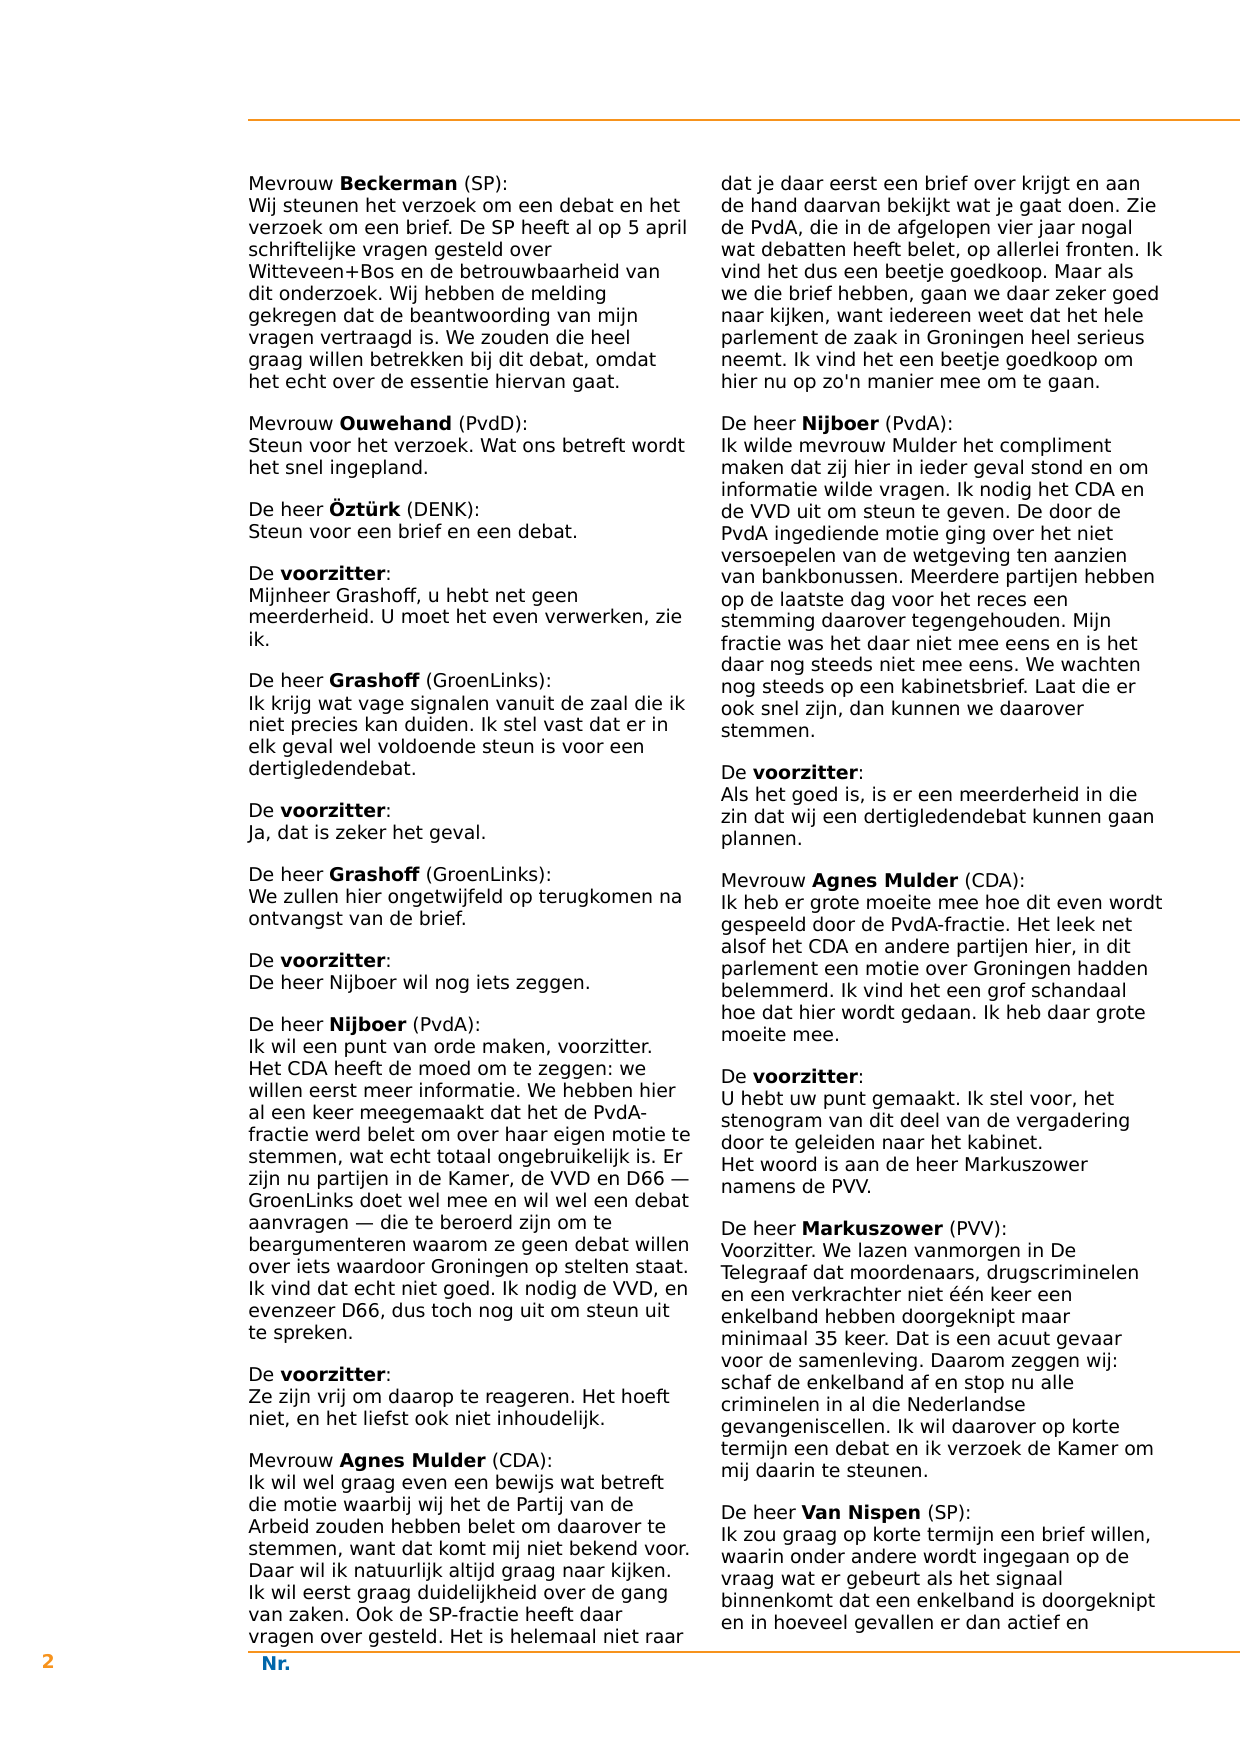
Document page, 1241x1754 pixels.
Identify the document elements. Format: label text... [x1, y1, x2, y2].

text Ja, dat is zeker het geval. [248, 822, 691, 844]
text dat je daar eerst een brief over krijgt en aan de hand daarvan bekijkt wat je gaat doen. Zie de PvdA, die in de afgelopen vier jaar nogal wat debatten heeft belet, op allerlei fronten. Ik vind het dus een beetje goedkoop. Maar als we die brief hebben, gaan we daar zeker goed naar kijken, want iedereen weet dat het hele parlement de zaak in Groningen heel serieus neemt. Ik vind het een beetje goedkoop om hier nu op zo'n manier mee om te gaan. [721, 173, 1163, 393]
text Ik heb er grote moeite mee hoe dit even wordt gespeeld door de PvdA-fractie. Het leek net alsof het CDA en andere partijen hier, in dit parlement een motie over Groningen hadden belemmerd. Ik vind het een grof schandaal hoe dat hier wordt gedaan. Ik heb daar grote moeite mee. [721, 892, 1163, 1046]
text Mijnheer Grashoff, u hebt net geen meerderheid. U moet het even verwerken, zie ik. [248, 584, 691, 650]
text Mevrouw Ouwehand (PvdD): [248, 413, 691, 434]
text De heer Nijboer wil nog iets zeggen. [248, 972, 691, 994]
text De voorzitter: [721, 1066, 1163, 1088]
text Mevrouw Agnes Mulder (CDA): [721, 870, 1163, 892]
text Ik wil wel graag even een bewijs wat betreft die motie waarbij wij het de Partij van de Arbeid zouden hebben belet om daarover te stemmen, want dat komt mij niet bekend voor. Daar wil ik natuurlijk altijd graag naar kijken. Ik wil eerst graag duidelijkheid over de gang van zaken. Ook de SP-fractie heeft daar vragen over gesteld. Het is helemaal niet raar [248, 1472, 691, 1648]
text Ik wilde mevrouw Mulder het compliment maken dat zij hier in ieder geval stond en om informatie wilde vragen. Ik nodig het CDA en de VVD uit om steun te geven. De door de PvdA ingediende motie ging over het niet versoepelen van de wetgeving ten aanzien van bankbonussen. Meerdere partijen hebben op de laatste dag voor het reces een stemming daarover tegengehouden. Mijn fractie was het daar niet mee eens en is het daar nog steeds niet mee eens. We wachten nog steeds op een kabinetsbrief. Laat die er ook snel zijn, dan kunnen we daarover stemmen. [721, 434, 1163, 742]
text De heer Grashoff (GroenLinks): [248, 864, 691, 886]
text Voorzitter. We lazen vanmorgen in De Telegraaf dat moordenaars, drugscriminelen en een verkrachter niet één keer een enkelband hebben doorgeknipt maar minimaal 35 keer. Dat is een acuut gevaar voor de samenleving. Daarom zeggen wij: schaf de enkelband af en stop nu alle criminelen in al die Nederlandse gevangeniscellen. Ik wil daarover op korte termijn een debat en ik verzoek de Kamer om mij daarin te steunen. [721, 1240, 1163, 1482]
text Mevrouw Agnes Mulder (CDA): [248, 1450, 691, 1472]
text De voorzitter: [248, 800, 691, 822]
text De voorzitter: [248, 950, 691, 972]
text Steun voor een brief en een debat. [248, 521, 691, 542]
text De heer Grashoff (GroenLinks): [248, 670, 691, 692]
text Ik wil een punt van orde maken, voorzitter. Het CDA heeft de moed om te zeggen: we willen eerst meer informatie. We hebben hier al een keer meegemaakt dat het de PvdA-fractie werd belet om over haar eigen motie te stemmen, wat echt totaal ongebruikelijk is. Er zijn nu partijen in de Kamer, de VVD en D66 — GroenLinks doet wel mee en wil wel een debat aanvragen — die te beroerd zijn om te beargumenteren waarom ze geen debat willen over iets waardoor Groningen op stelten staat. Ik vind dat echt niet goed. Ik nodig de VVD, en evenzeer D66, dus toch nog uit om steun uit te spreken. [248, 1036, 691, 1344]
text De heer Nijboer (PvdA): [248, 1014, 691, 1036]
text De voorzitter: [248, 562, 691, 584]
text Ze zijn vrij om daarop te reageren. Het hoeft niet, en het liefst ook niet inhoudelijk. [248, 1386, 691, 1430]
text De heer Markuszower (PVV): [721, 1218, 1163, 1240]
text Wij steunen het verzoek om een debat en het verzoek om een brief. De SP heeft al op 5 april schriftelijke vragen gesteld over Witteveen+Bos en de betrouwbaarheid van dit onderzoek. Wij hebben de melding gekregen dat de beantwoording van mijn vragen vertraagd is. We zouden die heel graag willen betrekken bij dit debat, omdat het echt over de essentie hiervan gaat. [248, 195, 691, 393]
text De voorzitter: [721, 762, 1163, 784]
text De heer Öztürk (DENK): [248, 498, 691, 521]
text Mevrouw Beckerman (SP): [248, 173, 691, 195]
text De heer Nijboer (PvdA): [721, 413, 1163, 434]
text Als het goed is, is er een meerderheid in die zin dat wij een dertigledendebat kunnen gaan plannen. [721, 784, 1163, 850]
text Ik krijg wat vage signalen vanuit de zaal die ik niet precies kan duiden. Ik stel vast dat er in elk geval wel voldoende steun is voor een dertigledendebat. [248, 692, 691, 780]
text Ik zou graag op korte termijn een brief willen, waarin onder andere wordt ingegaan op de vraag wat er gebeurt als het signaal binnenkomt dat een enkelband is doorgeknipt en in hoeveel gevallen er dan actief en [721, 1524, 1163, 1633]
text U hebt uw punt gemaakt. Ik stel voor, het stenogram van dit deel van de vergadering door te geleiden naar het kabinet. [721, 1088, 1163, 1154]
text Het woord is aan de heer Markuszower namens de PVV. [721, 1154, 1163, 1198]
text De heer Van Nispen (SP): [721, 1502, 1163, 1524]
text We zullen hier ongetwijfeld op terugkomen na ontvangst van de brief. [248, 886, 691, 930]
text Steun voor het verzoek. Wat ons betreft wordt het snel ingepland. [248, 434, 691, 478]
text De voorzitter: [248, 1364, 691, 1386]
